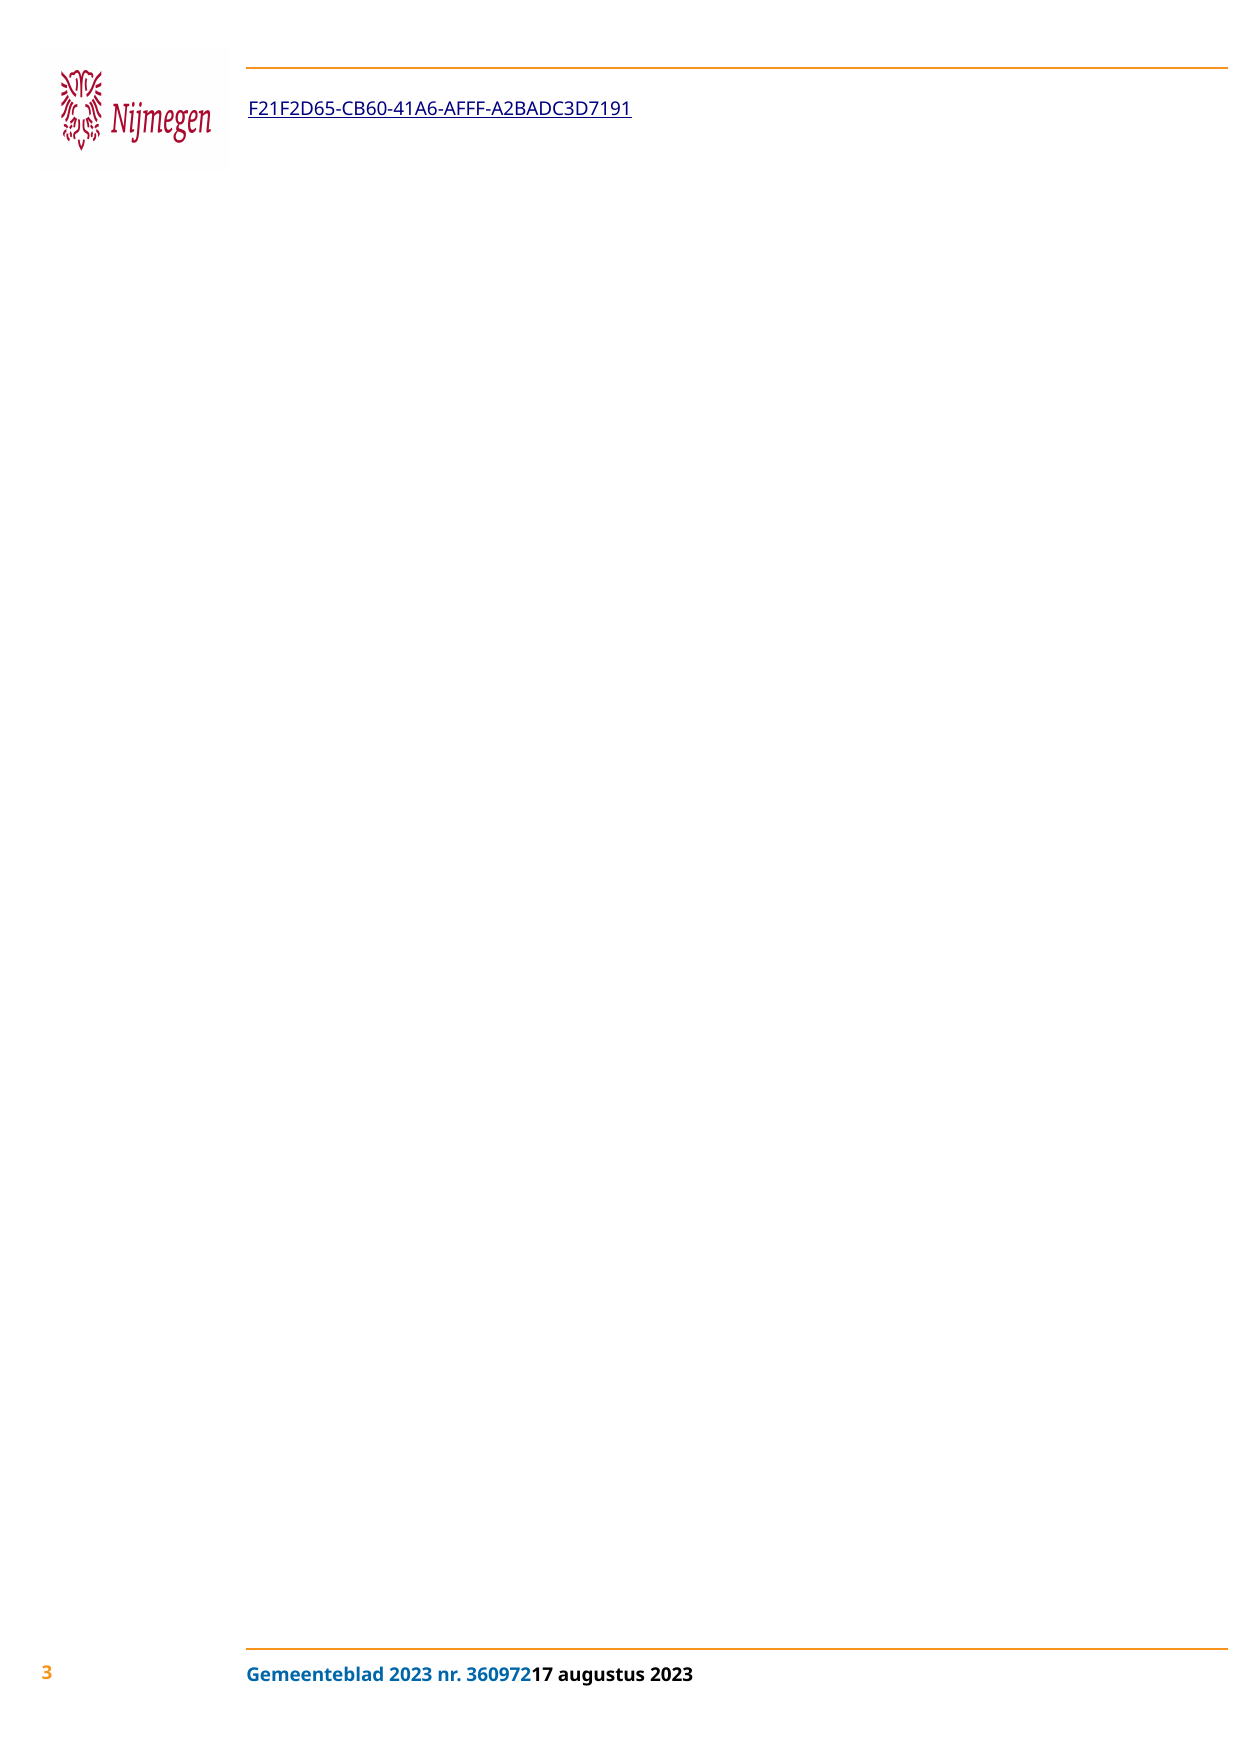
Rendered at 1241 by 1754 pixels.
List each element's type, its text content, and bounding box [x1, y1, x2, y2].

text F21F2D65-CB60-41A6-AFFF-A2BADC3D7191 [248, 95, 1152, 121]
picture [41, 47, 231, 172]
